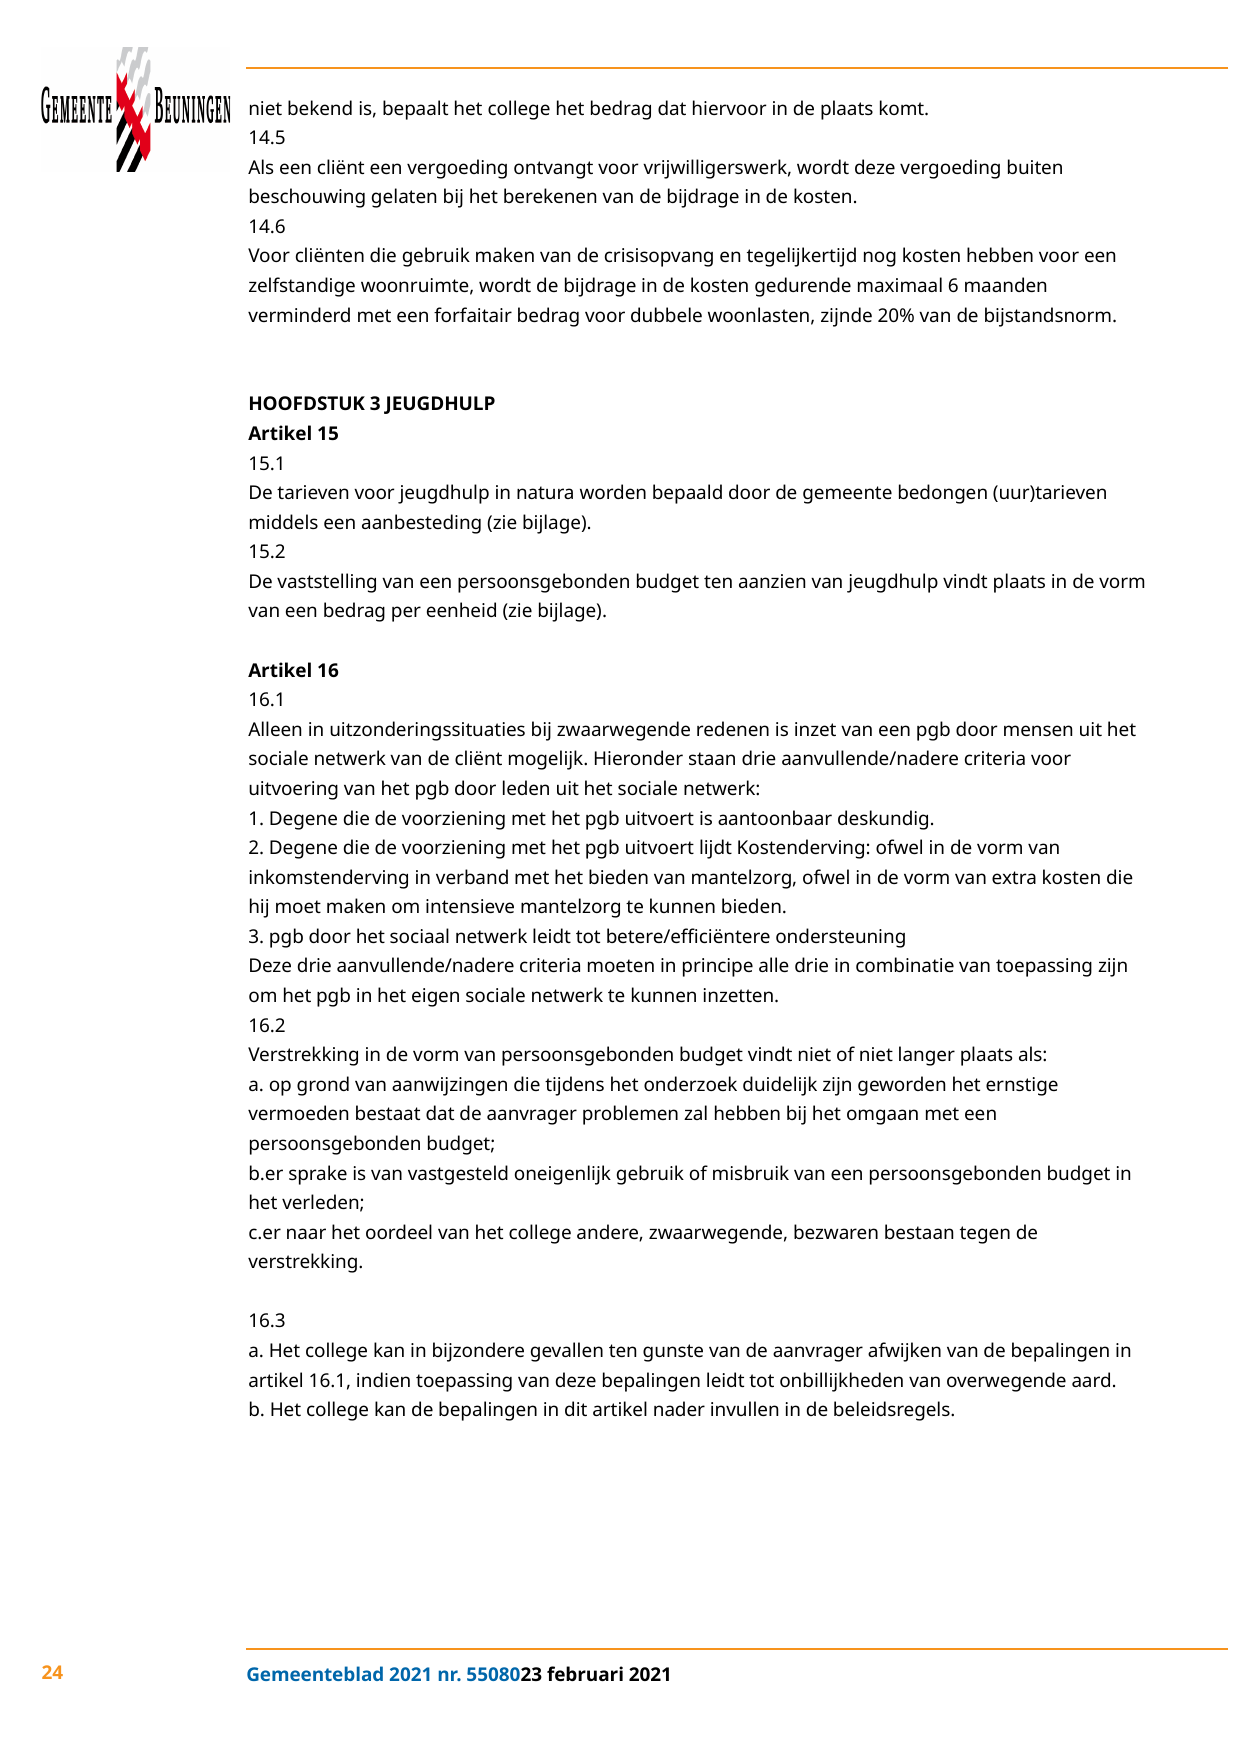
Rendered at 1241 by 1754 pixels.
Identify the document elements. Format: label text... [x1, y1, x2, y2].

text Alleen in uitzonderingssituaties bij zwaarwegende redenen is inzet van een pgb door mensen uit het sociale netwerk van de cliënt mogelijk. Hieronder staan drie aanvullende/nadere criteria voor uitvoering van het pgb door leden uit het sociale netwerk: [248, 716, 1152, 801]
text c.er naar het oordeel van het college andere, zwaarwegende, bezwaren bestaan tegen de verstrekking. [248, 1219, 1152, 1274]
text a. op grond van aanwijzingen die tijdens het onderzoek duidelijk zijn geworden het ernstige vermoeden bestaat dat de aanvrager problemen zal hebben bij het omgaan met een persoonsgebonden budget; [248, 1071, 1152, 1156]
text 3. pgb door het sociaal netwerk leidt tot betere/efficiëntere ondersteuning [248, 923, 1152, 949]
text HOOFDSTUK 3 JEUGDHULP [248, 391, 1152, 416]
text 15.1 [248, 450, 1152, 476]
text Artikel 15 [248, 420, 1152, 446]
text niet bekend is, bepaalt het college het bedrag dat hiervoor in de plaats komt. [248, 95, 1152, 121]
text De vaststelling van een persoonsgebonden budget ten aanzien van jeugdhulp vindt plaats in de vorm van een bedrag per eenheid (zie bijlage). [248, 568, 1152, 623]
text Deze drie aanvullende/nadere criteria moeten in principe alle drie in combinatie van toepassing zijn om het pgb in het eigen sociale netwerk te kunnen inzetten. [248, 953, 1152, 1008]
text Artikel 16 [248, 657, 1152, 683]
text b.er sprake is van vastgesteld oneigenlijk gebruik of misbruik van een persoonsgebonden budget in het verleden; [248, 1160, 1152, 1215]
text 16.2 [248, 1012, 1152, 1038]
text 14.6 [248, 213, 1152, 239]
text Verstrekking in de vorm van persoonsgebonden budget vindt niet of niet langer plaats als: [248, 1041, 1152, 1067]
text Als een cliënt een vergoeding ontvangt voor vrijwilligerswerk, wordt deze vergoeding buiten beschouwing gelaten bij het berekenen van de bijdrage in de kosten. [248, 154, 1152, 209]
text a. Het college kan in bijzondere gevallen ten gunste van de aanvrager afwijken van de bepalingen in artikel 16.1, indien toepassing van deze bepalingen leidt tot onbillijkheden van overwegende aard. [248, 1337, 1152, 1393]
text Voor cliënten die gebruik maken van de crisisopvang en tegelijkertijd nog kosten hebben voor een zelfstandige woonruimte, wordt de bijdrage in de kosten gedurende maximaal 6 maanden verminderd met een forfaitair bedrag voor dubbele woonlasten, zijnde 20% van de bijstandsnorm. [248, 243, 1152, 328]
text 2. Degene die de voorziening met het pgb uitvoert lijdt Kostenderving: ofwel in de vorm van inkomstenderving in verband met het bieden van mantelzorg, ofwel in de vorm van extra kosten die hij moet maken om intensieve mantelzorg te kunnen bieden. [248, 834, 1152, 919]
picture [41, 47, 231, 172]
text 16.3 [248, 1308, 1152, 1333]
text 16.1 [248, 686, 1152, 712]
text 15.2 [248, 538, 1152, 564]
text b. Het college kan de bepalingen in dit artikel nader invullen in de beleidsregels. [248, 1396, 1152, 1422]
text De tarieven voor jeugdhulp in natura worden bepaald door de gemeente bedongen (uur)tarieven middels een aanbesteding (zie bijlage). [248, 479, 1152, 535]
text 14.5 [248, 124, 1152, 150]
text 1. Degene die de voorziening met het pgb uitvoert is aantoonbaar deskundig. [248, 805, 1152, 831]
